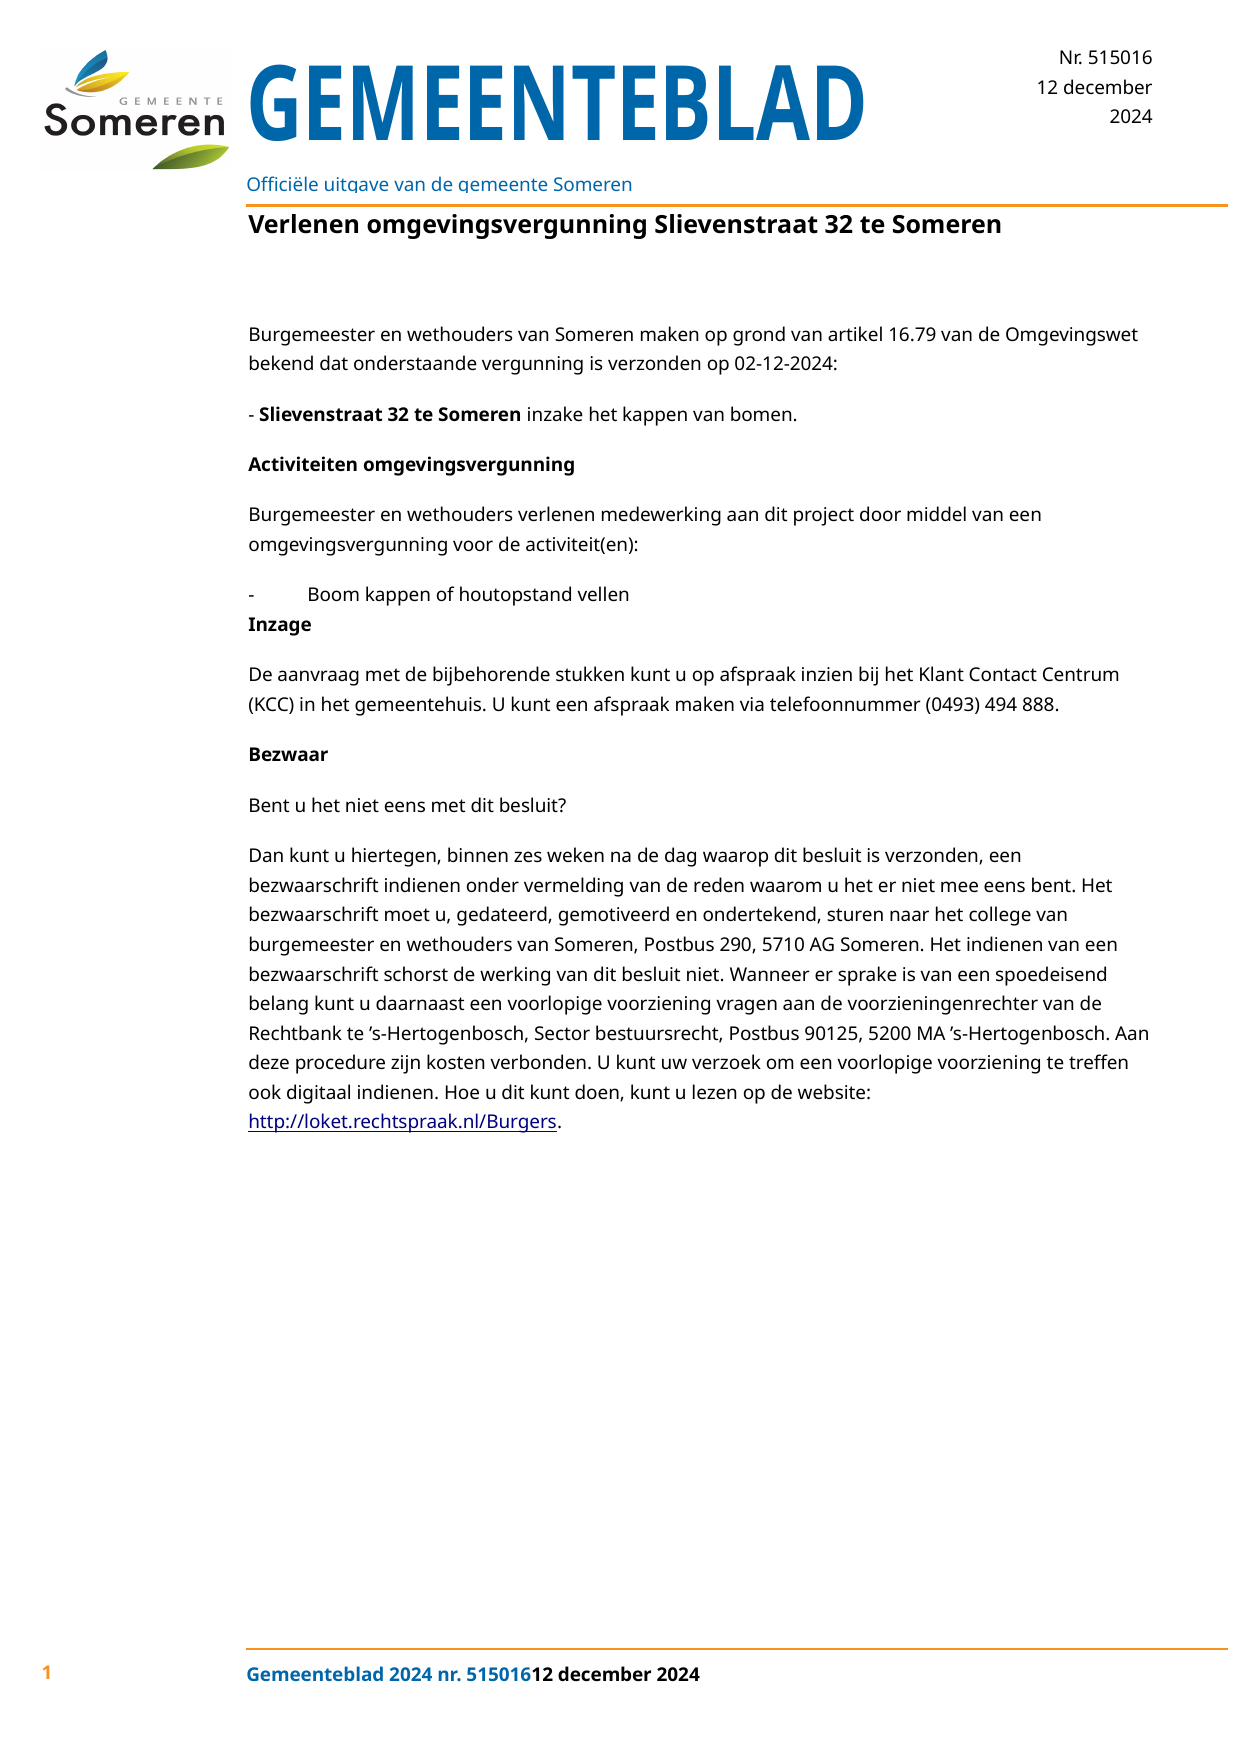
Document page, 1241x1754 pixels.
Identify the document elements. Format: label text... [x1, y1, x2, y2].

text De aanvraag met de bijbehorende stukken kunt u op afspraak inzien bij het Klant Contact Centrum (KCC) in het gemeentehuis. U kunt een afspraak maken via telefoonnummer (0493) 494 888. [248, 662, 1152, 717]
list Boom kappen of houtopstand vellen [248, 582, 1152, 607]
text Dan kunt u hiertegen, binnen zes weken na de dag waarop dit besluit is verzonden, een bezwaarschrift indienen onder vermelding van de reden waarom u het er niet mee eens bent. Het bezwaarschrift moet u, gedateerd, gemotiveerd en ondertekend, sturen naar het college van burgemeester en wethouders van Someren, Postbus 290, 5710 AG Someren. Het indienen van een bezwaarschrift schorst de werking van dit besluit niet. Wanneer er sprake is van een spoedeisend belang kunt u daarnaast een voorlopige voorziening vragen aan de voorzieningenrechter van de Rechtbank te ’s-Hertogenbosch, Sector bestuursrecht, Postbus 90125, 5200 MA ’s-Hertogenbosch. Aan deze procedure zijn kosten verbonden. U kunt uw verzoek om een voorlopige voorziening te treffen ook digitaal indienen. Hoe u dit kunt doen, kunt u lezen op de website: http://loket.rechtspraak.nl/Burgers. [248, 842, 1152, 1134]
text Bezwaar [248, 742, 1152, 767]
text - Slievenstraat 32 te Someren inzake het kappen van bomen. [248, 401, 1152, 426]
text Inzage [248, 611, 1152, 637]
text Burgemeester en wethouders van Someren maken op grond van artikel 16.79 van de Omgevingswet bekend dat onderstaande vergunning is verzonden op 02-12-2024: [248, 321, 1152, 376]
picture [41, 47, 231, 172]
text Bent u het niet eens met dit besluit? [248, 792, 1152, 818]
text Activiteiten omgevingsvergunning [248, 451, 1152, 477]
text Burgemeester en wethouders verlenen medewerking aan dit project door middel van een omgevingsvergunning voor de activiteit(en): [248, 502, 1152, 557]
text Verlenen omgevingsvergunning Slievenstraat 32 te Someren [248, 207, 1152, 241]
